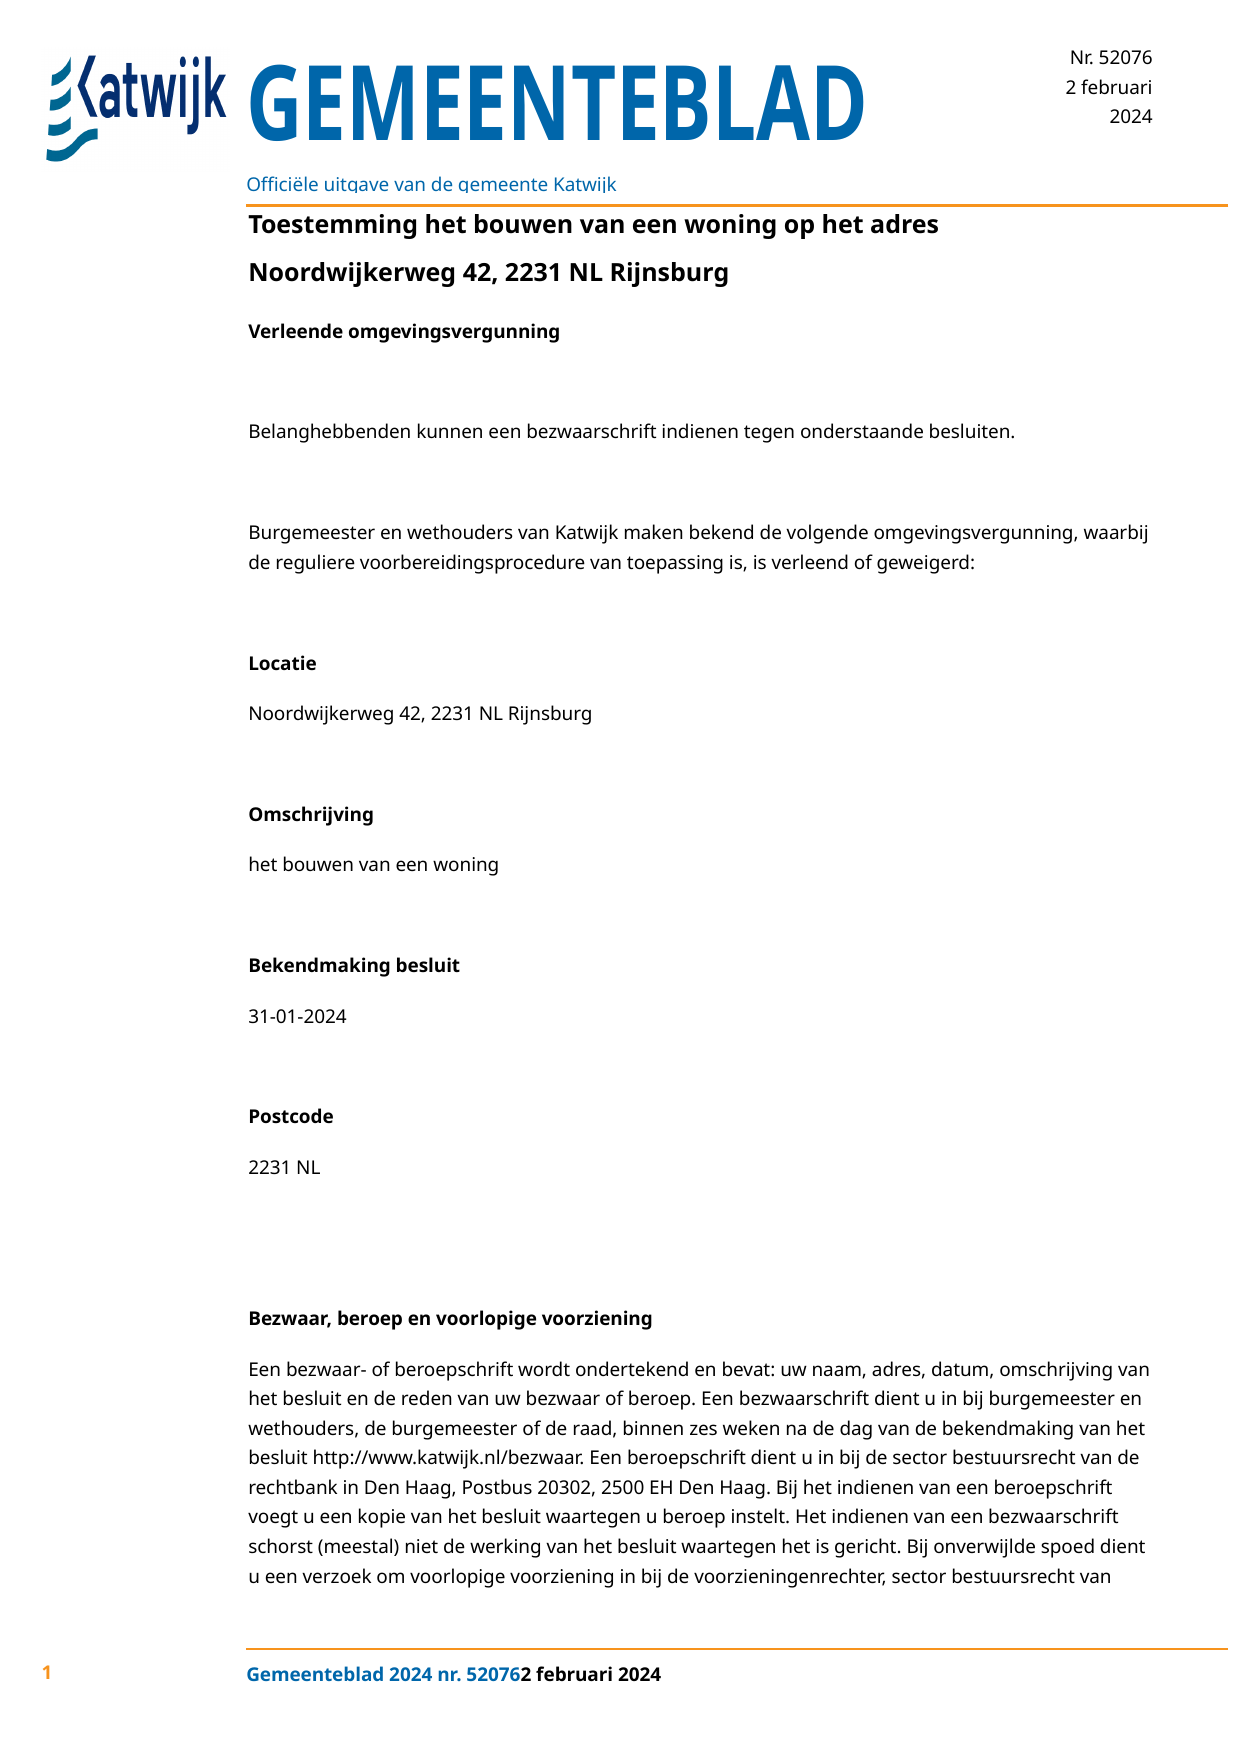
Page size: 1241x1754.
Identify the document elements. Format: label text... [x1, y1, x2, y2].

text 2231 NL [248, 1154, 1152, 1180]
text Burgemeester en wethouders van Katwijk maken bekend de volgende omgevingsvergunning, waarbij de reguliere voorbereidingsprocedure van toepassing is, is verleend of geweigerd: [248, 519, 1152, 575]
text Een bezwaar- of beroepschrift wordt ondertekend en bevat: uw naam, adres, datum, omschrijving van het besluit en de reden van uw bezwaar of beroep. Een bezwaarschrift dient u in bij burgemeester en wethouders, de burgemeester of de raad, binnen zes weken na de dag van de bekendmaking van het besluit http://www.katwijk.nl/bezwaar. Een beroepschrift dient u in bij de sector bestuursrecht van de rechtbank in Den Haag, Postbus 20302, 2500 EH Den Haag. Bij het indienen van een beroepschrift voegt u een kopie van het besluit waartegen u beroep instelt. Het indienen van een bezwaarschrift schorst (meestal) niet de werking van het besluit waartegen het is gericht. Bij onverwijlde spoed dient u een verzoek om voorlopige voorziening in bij de voorzieningenrechter, sector bestuursrecht van [248, 1356, 1152, 1589]
text Toestemming het bouwen van een woning op het adres Noordwijkerweg 42, 2231 NL Rijnsburg [248, 207, 1152, 288]
text Bezwaar, beroep en voorlopige voorziening [248, 1305, 1152, 1331]
text het bouwen van een woning [248, 852, 1152, 877]
text Omschrijving [248, 801, 1152, 827]
text 31-01-2024 [248, 1003, 1152, 1029]
text Belanghebbenden kunnen een bezwaarschrift indienen tegen onderstaande besluiten. [248, 419, 1152, 444]
text Bekendmaking besluit [248, 952, 1152, 978]
picture [41, 47, 231, 172]
text Noordwijkerweg 42, 2231 NL Rijnsburg [248, 700, 1152, 726]
text Locatie [248, 650, 1152, 676]
text Verleende omgevingsvergunning [248, 318, 1152, 344]
text Postcode [248, 1104, 1152, 1129]
